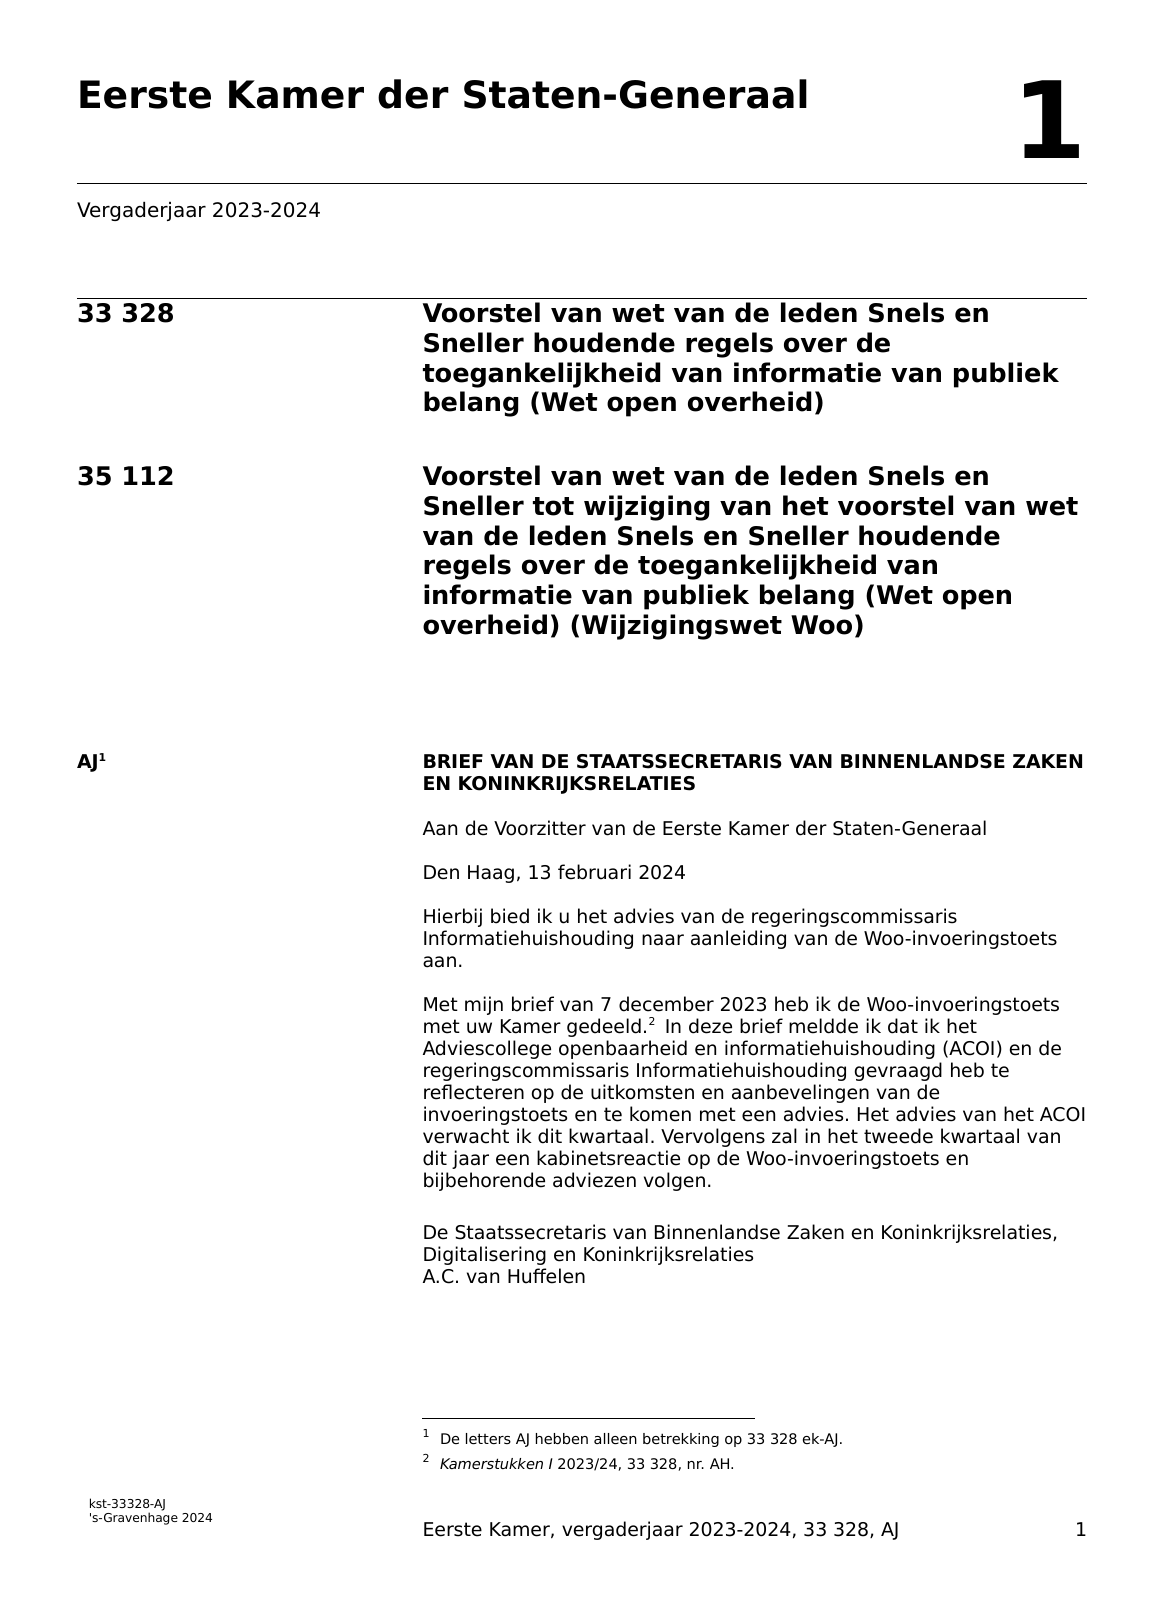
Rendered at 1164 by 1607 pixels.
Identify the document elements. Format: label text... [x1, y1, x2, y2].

text Kamerstukken I 2023/24, 33 328, nr. AH. [422, 1452, 1087, 1474]
text De Staatssecretaris van Binnenlandse Zaken en Koninkrijksrelaties, Digitalisering en Koninkrijksrelaties A.C. van Huffelen [422, 1222, 1087, 1288]
table_cell Vergaderjaar 2023-2024 [77, 184, 1087, 298]
table_header 1 [886, 59, 1087, 183]
subtitle 33 328 Voorstel van wet van de leden Snels en Sneller houdende regels over de toegankelijkheid van informatie van publiek belang (Wet open overheid) [77, 299, 1087, 418]
text Hierbij bied ik u het advies van de regeringscommissaris Informatiehuishouding naar aanleiding van de Woo-invoeringstoets aan. [422, 906, 1087, 972]
subtitle AJ BRIEF VAN DE STAATSSECRETARIS VAN BINNENLANDSE ZAKEN EN KONINKRIJKSRELATIES [77, 751, 1087, 795]
text 's-Gravenhage 2024 [88, 1511, 323, 1525]
subtitle 35 112 Voorstel van wet van de leden Snels en Sneller tot wijziging van het voorstel van wet van de leden Snels en Sneller houdende regels over de toegankelijkheid van informatie van publiek belang (Wet open overheid) (Wijzigingswet Woo) [77, 462, 1087, 640]
text De letters AJ hebben alleen betrekking op 33 328 ek-AJ. [422, 1427, 1087, 1449]
text kst-33328-AJ [88, 1497, 323, 1511]
table_header Eerste Kamer der Staten-Generaal [77, 59, 886, 183]
text Den Haag, 13 februari 2024 [422, 862, 1087, 883]
text Aan de Voorzitter van de Eerste Kamer der Staten-Generaal [422, 817, 1087, 839]
text Met mijn brief van 7 december 2023 heb ik de Woo-invoeringstoets met uw Kamer gedeeld. In deze brief meldde ik dat ik het Adviescollege openbaarheid en informatiehuishouding (ACOI) en de regeringscommissaris Informatiehuishouding gevraagd heb te reflecteren op de uitkomsten en aanbevelingen van de invoeringstoets en te komen met een advies. Het advies van het ACOI verwacht ik dit kwartaal. Vervolgens zal in het tweede kwartaal van dit jaar een kabinetsreactie op de Woo-invoeringstoets en bijbehorende adviezen volgen. [422, 994, 1087, 1192]
